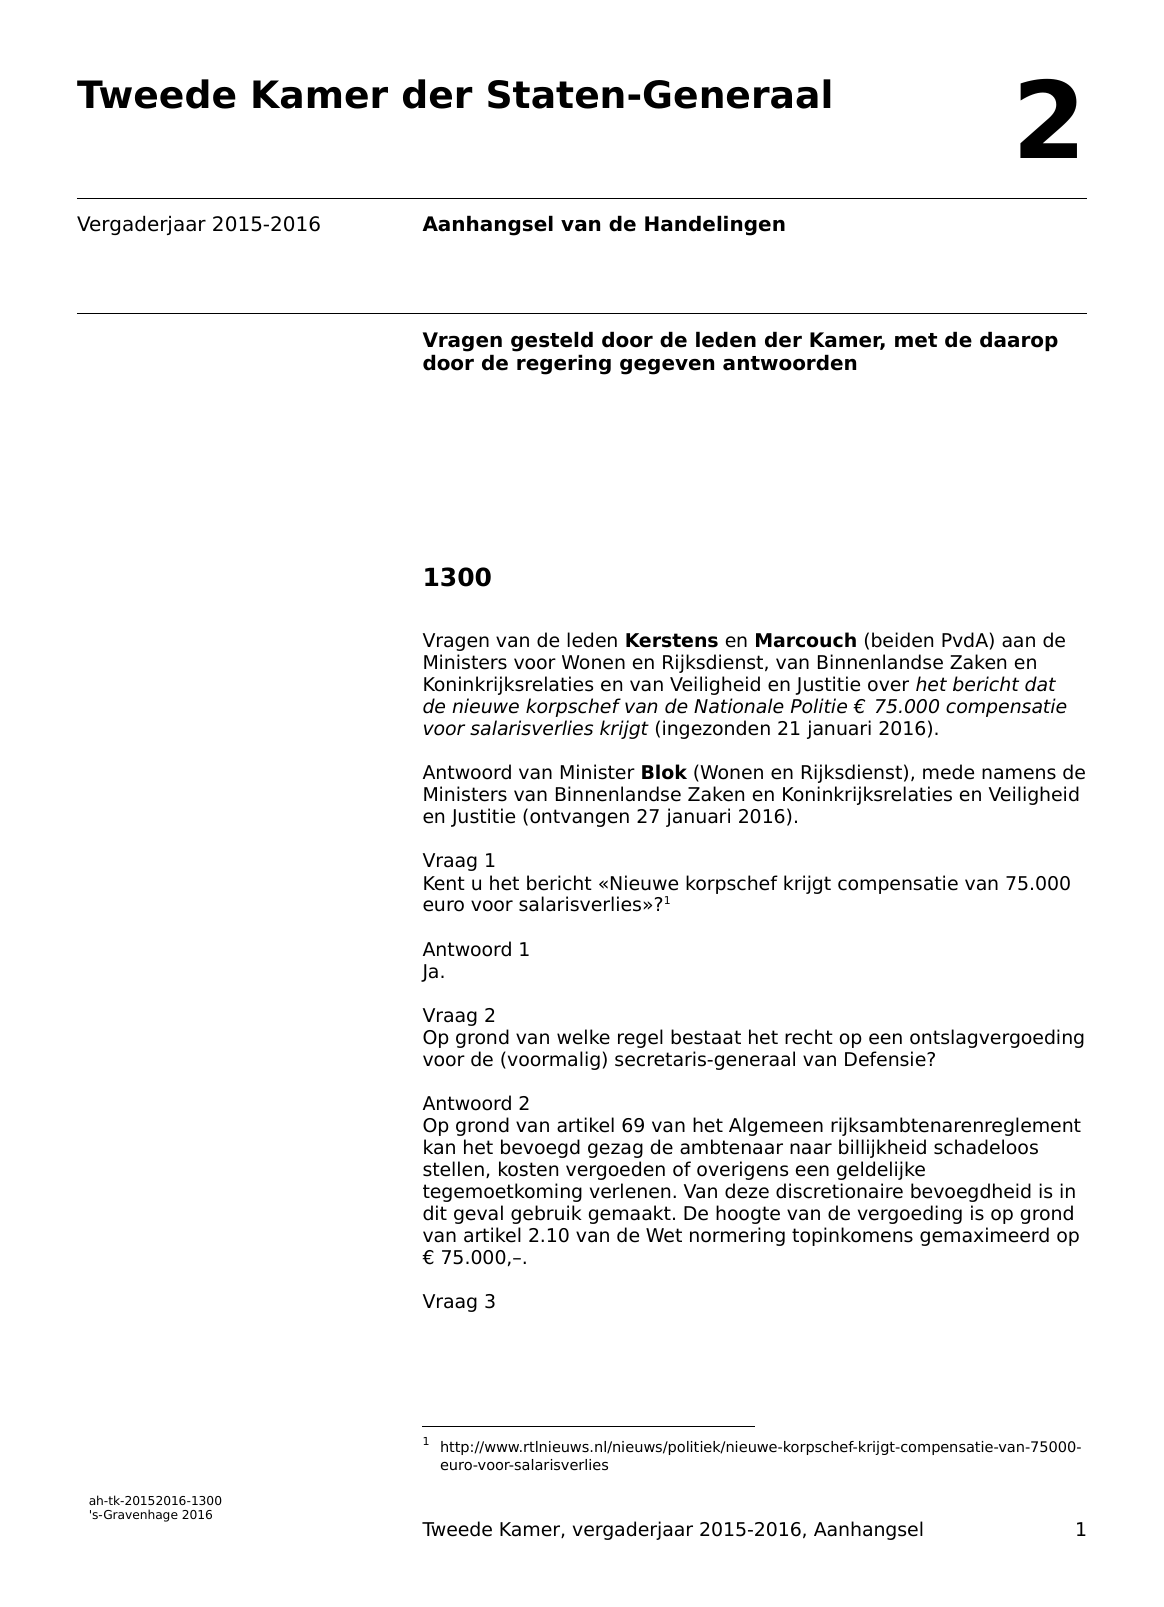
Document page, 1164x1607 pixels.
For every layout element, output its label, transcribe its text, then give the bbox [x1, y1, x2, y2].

table_cell [77, 314, 422, 375]
text Antwoord 1 [422, 938, 1087, 961]
table_header 2 [886, 59, 1087, 198]
text Kent u het bericht «Nieuwe korpschef krijgt compensatie van 75.000 euro voor salarisverlies»? [422, 872, 1087, 916]
text Vragen van de leden Kerstens en Marcouch (beiden PvdA) aan de Ministers voor Wonen en Rijksdienst, van Binnenlandse Zaken en Koninkrijksrelaties en van Veiligheid en Justitie over het bericht dat de nieuwe korpschef van de Nationale Politie € 75.000 compensatie voor salarisverlies krijgt (ingezonden 21 januari 2016). [422, 630, 1087, 740]
table_cell Vragen gesteld door de leden der Kamer, met de daarop door de regering gegeven antwoorden [422, 314, 1087, 375]
table_cell Aanhangsel van de Handelingen [422, 199, 1087, 313]
table_header Tweede Kamer der Staten-Generaal [77, 59, 886, 198]
text Op grond van artikel 69 van het Algemeen rijksambtenarenreglement kan het bevoegd gezag de ambtenaar naar billijkheid schadeloos stellen, kosten vergoeden of overigens een geldelijke tegemoetkoming verlenen. Van deze discretionaire bevoegdheid is in dit geval gebruik gemaakt. De hoogte van de vergoeding is op grond van artikel 2.10 van de Wet normering topinkomens gemaximeerd op € 75.000,–. [422, 1115, 1087, 1269]
text Vraag 2 [422, 1005, 1087, 1027]
text Antwoord 2 [422, 1093, 1087, 1115]
text 1300 [422, 563, 1087, 592]
text 's-Gravenhage 2016 [88, 1508, 323, 1522]
text Antwoord van Minister Blok (Wonen en Rijksdienst), mede namens de Ministers van Binnenlandse Zaken en Koninkrijksrelaties en Veiligheid en Justitie (ontvangen 27 januari 2016). [422, 762, 1087, 828]
text ah-tk-20152016-1300 [88, 1494, 323, 1508]
text Op grond van welke regel bestaat het recht op een ontslagvergoeding voor de (voormalig) secretaris-generaal van Defensie? [422, 1027, 1087, 1071]
table_cell Vergaderjaar 2015-2016 [77, 199, 422, 313]
text http://www.rtlnieuws.nl/nieuws/politiek/nieuwe-korpschef-krijgt-compensatie-van-75000-euro-voor-salarisverlies [422, 1435, 1087, 1474]
text Vraag 3 [422, 1291, 1087, 1313]
text Vraag 1 [422, 850, 1087, 872]
text Ja. [422, 961, 1087, 982]
